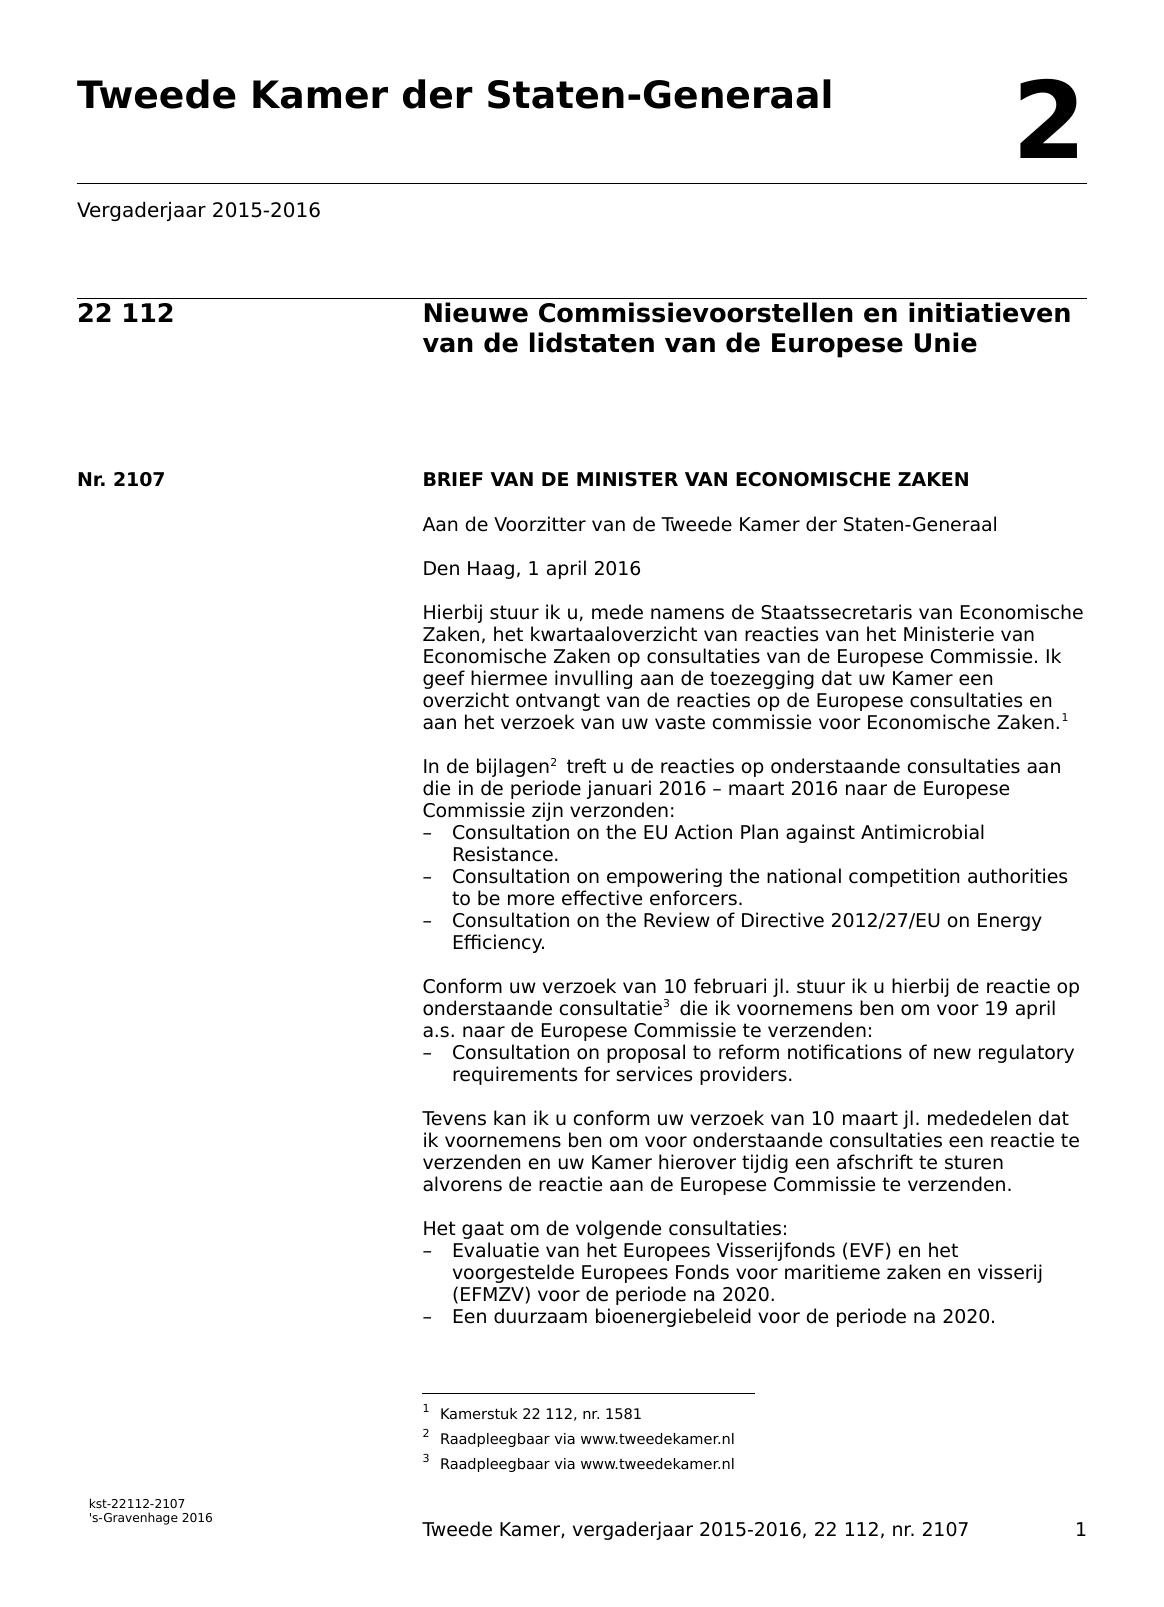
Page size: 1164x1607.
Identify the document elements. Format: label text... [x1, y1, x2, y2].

table_header Tweede Kamer der Staten-Generaal [77, 59, 886, 183]
text – Consultation on empowering the national competition authorities to be more effective enforcers. [422, 866, 1087, 910]
text – Evaluatie van het Europees Visserijfonds (EVF) en het voorgestelde Europees Fonds voor maritieme zaken en visserij (EFMZV) voor de periode na 2020. [422, 1240, 1087, 1306]
text Kamerstuk 22 112, nr. 1581 [422, 1402, 1087, 1424]
text – Een duurzaam bioenergiebeleid voor de periode na 2020. [422, 1306, 1087, 1328]
text – Consultation on proposal to reform notifications of new regulatory requirements for services providers. [422, 1042, 1087, 1086]
subtitle 22 112 Nieuwe Commissievoorstellen en initiatieven van de lidstaten van de Europese Unie [77, 299, 1087, 358]
text Raadpleegbaar via www.tweedekamer.nl [422, 1452, 1087, 1474]
text – Consultation on the EU Action Plan against Antimicrobial Resistance. [422, 822, 1087, 866]
text kst-22112-2107 [88, 1497, 323, 1511]
text – Consultation on the Review of Directive 2012/27/EU on Energy Efficiency. [422, 910, 1087, 954]
subtitle Nr. 2107 BRIEF VAN DE MINISTER VAN ECONOMISCHE ZAKEN [77, 469, 1087, 491]
text 's-Gravenhage 2016 [88, 1511, 323, 1525]
table_cell Vergaderjaar 2015-2016 [77, 184, 1087, 298]
table_header 2 [886, 59, 1087, 183]
text Tevens kan ik u conform uw verzoek van 10 maart jl. mededelen dat ik voornemens ben om voor onderstaande consultaties een reactie te verzenden en uw Kamer hierover tijdig een afschrift te sturen alvorens de reactie aan de Europese Commissie te verzenden. [422, 1108, 1087, 1196]
text Conform uw verzoek van 10 februari jl. stuur ik u hierbij de reactie op onderstaande consultatie die ik voornemens ben om voor 19 april a.s. naar de Europese Commissie te verzenden: [422, 976, 1087, 1042]
text Den Haag, 1 april 2016 [422, 558, 1087, 580]
text Hierbij stuur ik u, mede namens de Staatssecretaris van Economische Zaken, het kwartaaloverzicht van reacties van het Ministerie van Economische Zaken op consultaties van de Europese Commissie. Ik geef hiermee invulling aan de toezegging dat uw Kamer een overzicht ontvangt van de reacties op de Europese consultaties en aan het verzoek van uw vaste commissie voor Economische Zaken. [422, 602, 1087, 734]
text Aan de Voorzitter van de Tweede Kamer der Staten-Generaal [422, 513, 1087, 536]
text Raadpleegbaar via www.tweedekamer.nl [422, 1427, 1087, 1449]
text In de bijlagen treft u de reacties op onderstaande consultaties aan die in de periode januari 2016 – maart 2016 naar de Europese Commissie zijn verzonden: [422, 756, 1087, 822]
text Het gaat om de volgende consultaties: [422, 1218, 1087, 1240]
